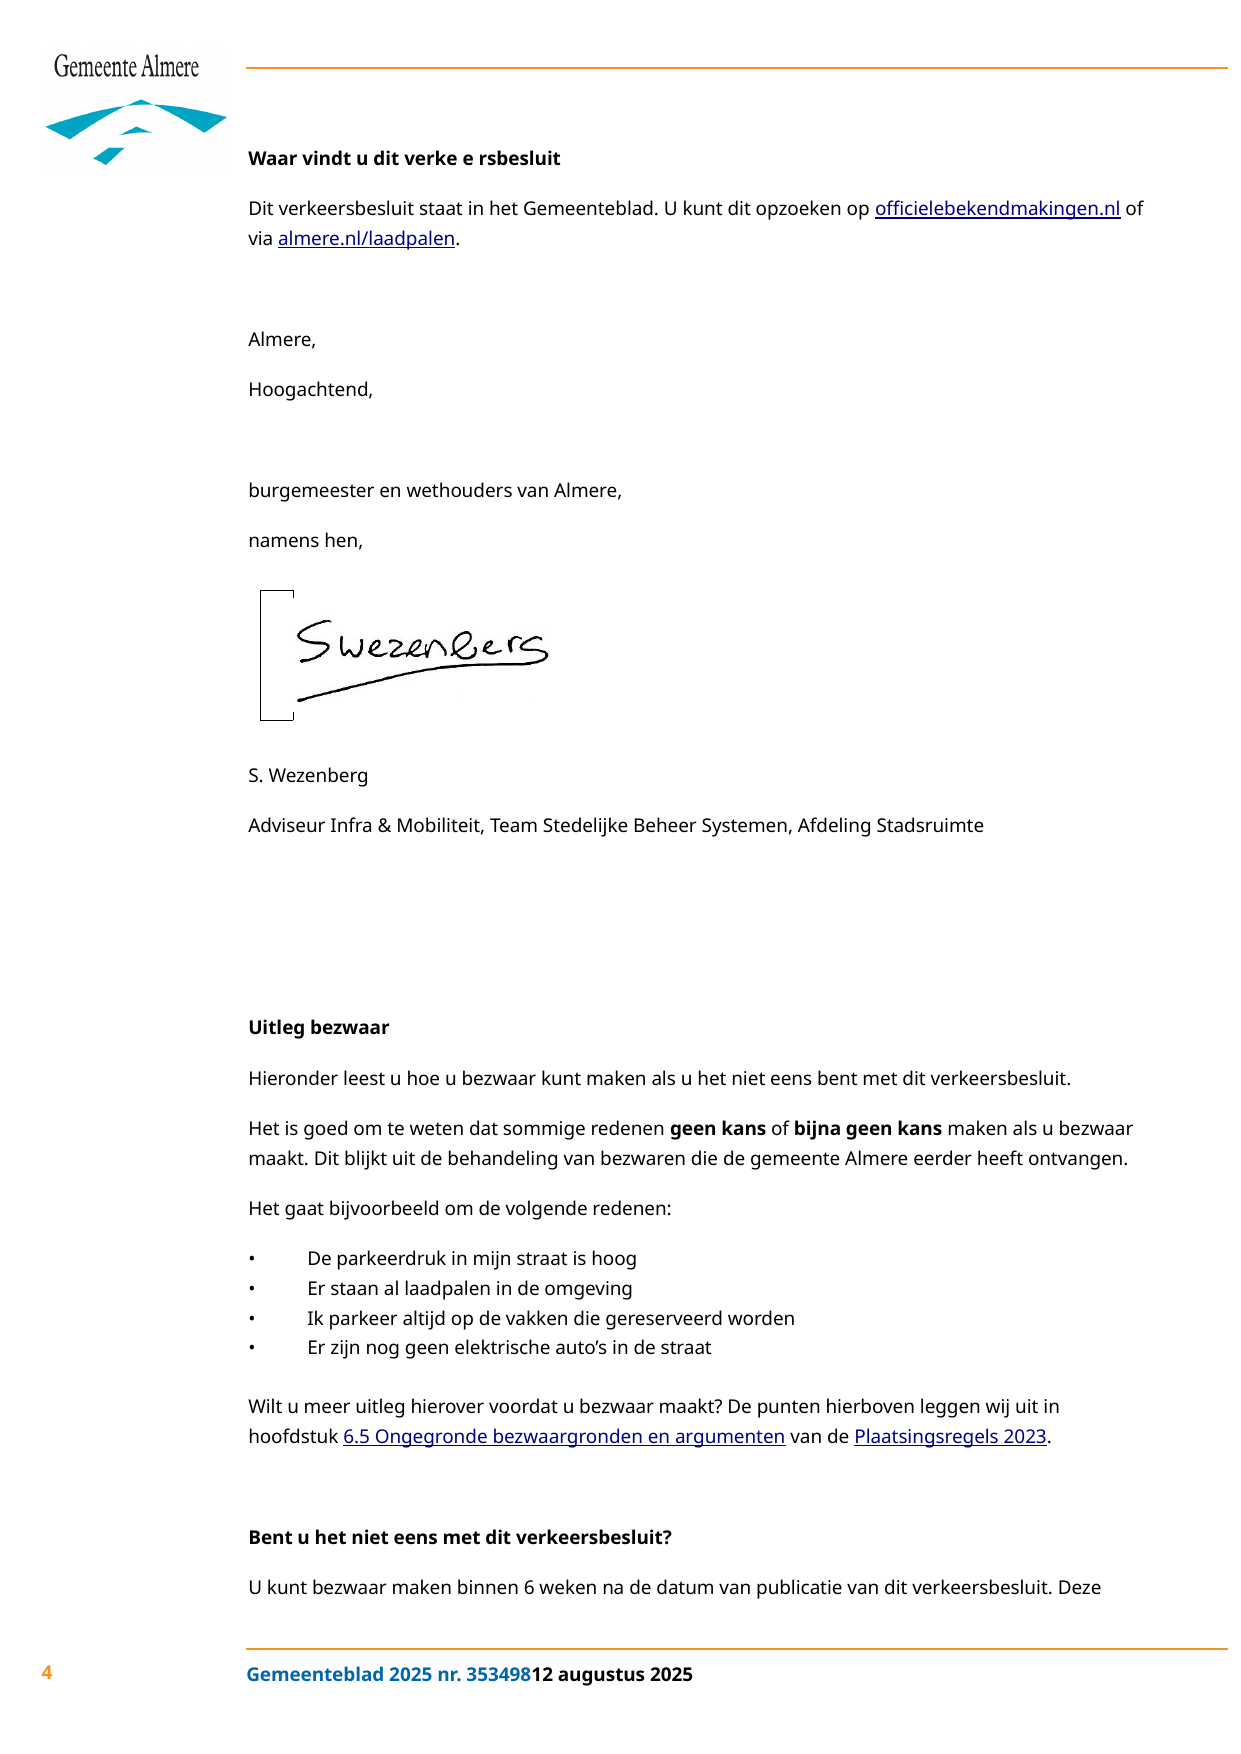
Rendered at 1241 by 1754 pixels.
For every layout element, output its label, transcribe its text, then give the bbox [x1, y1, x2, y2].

picture [41, 47, 231, 172]
text U kunt bezwaar maken binnen 6 weken na de datum van publicatie van dit verkeersbesluit. Deze [248, 1574, 1152, 1600]
text Bent u het niet eens met dit verkeersbesluit? [248, 1524, 1152, 1550]
text Het is goed om te weten dat sommige redenen geen kans of bijna geen kans maken als u bezwaar maakt. Dit blijkt uit de behandeling van bezwaren die de gemeente Almere eerder heeft ontvangen. [248, 1115, 1152, 1171]
picture [268, 598, 576, 712]
text Hieronder leest u hoe u bezwaar kunt maken als u het niet eens bent met dit verkeersbesluit. [248, 1065, 1152, 1091]
text Waar vindt u dit verke e rsbesluit [248, 145, 1152, 171]
list Er staan al laadpalen in de omgeving [248, 1275, 1152, 1301]
list Er zijn nog geen elektrische auto’s in de straat [248, 1334, 1152, 1360]
text Adviseur Infra & Mobiliteit, Team Stedelijke Beheer Systemen, Afdeling Stadsruimte [248, 813, 1152, 838]
text Almere, [248, 326, 1152, 352]
text Dit verkeersbesluit staat in het Gemeenteblad. U kunt dit opzoeken op officielebekendmakingen.nl of via almere.nl/laadpalen. [248, 196, 1152, 251]
list Ik parkeer altijd op de vakken die gereserveerd worden [248, 1305, 1152, 1331]
text Uitleg bezwaar [248, 1014, 1152, 1040]
text S. Wezenberg [248, 762, 1152, 788]
text burgemeester en wethouders van Almere, [248, 477, 1152, 503]
text namens hen, [248, 528, 1152, 553]
text Hoogachtend, [248, 376, 1152, 402]
list De parkeerdruk in mijn straat is hoog [248, 1246, 1152, 1271]
text Het gaat bijvoorbeeld om de volgende redenen: [248, 1195, 1152, 1221]
text Wilt u meer uitleg hierover voordat u bezwaar maakt? De punten hierboven leggen wij uit in hoofdstuk 6.5 Ongegronde bezwaargronden en argumenten van de Plaatsingsregels 2023. [248, 1393, 1152, 1449]
